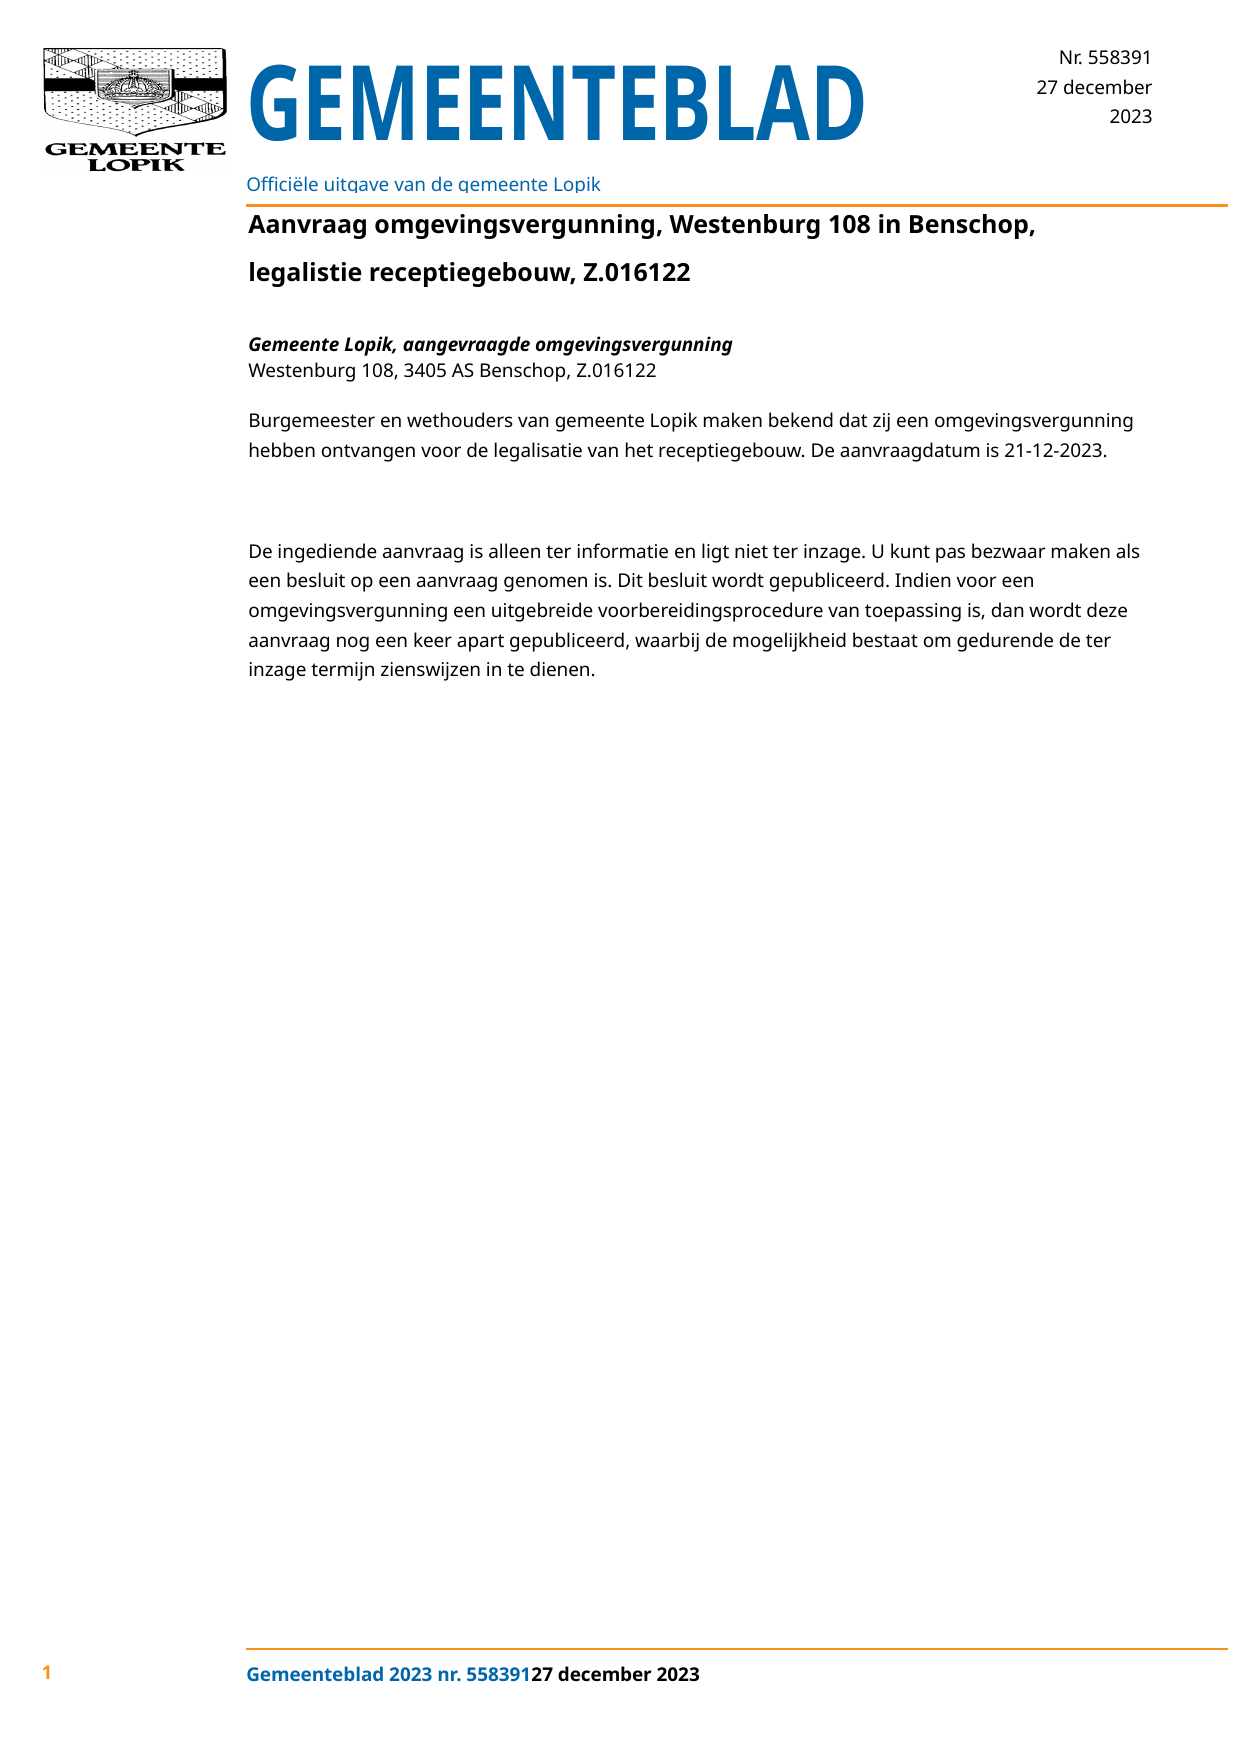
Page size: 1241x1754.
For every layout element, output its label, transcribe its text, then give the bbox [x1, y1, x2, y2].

text Westenburg 108, 3405 AS Benschop, Z.016122 [248, 357, 1152, 383]
text Aanvraag omgevingsvergunning, Westenburg 108 in Benschop, legalistie receptiegebouw, Z.016122 [248, 207, 1152, 288]
text De ingediende aanvraag is alleen ter informatie en ligt niet ter inzage. U kunt pas bezwaar maken als een besluit op een aanvraag genomen is. Dit besluit wordt gepubliceerd. Indien voor een omgevingsvergunning een uitgebreide voorbereidingsprocedure van toepassing is, dan wordt deze aanvraag nog een keer apart gepubliceerd, waarbij de mogelijkheid bestaat om gedurende de ter inzage termijn zienswijzen in te dienen. [248, 538, 1152, 682]
picture [41, 47, 231, 172]
text Burgemeester en wethouders van gemeente Lopik maken bekend dat zij een omgevingsvergunning hebben ontvangen voor de legalisatie van het receptiegebouw. De aanvraagdatum is 21-12-2023. [248, 408, 1152, 463]
text Gemeente Lopik, aangevraagde omgevingsvergunning [248, 331, 1152, 357]
